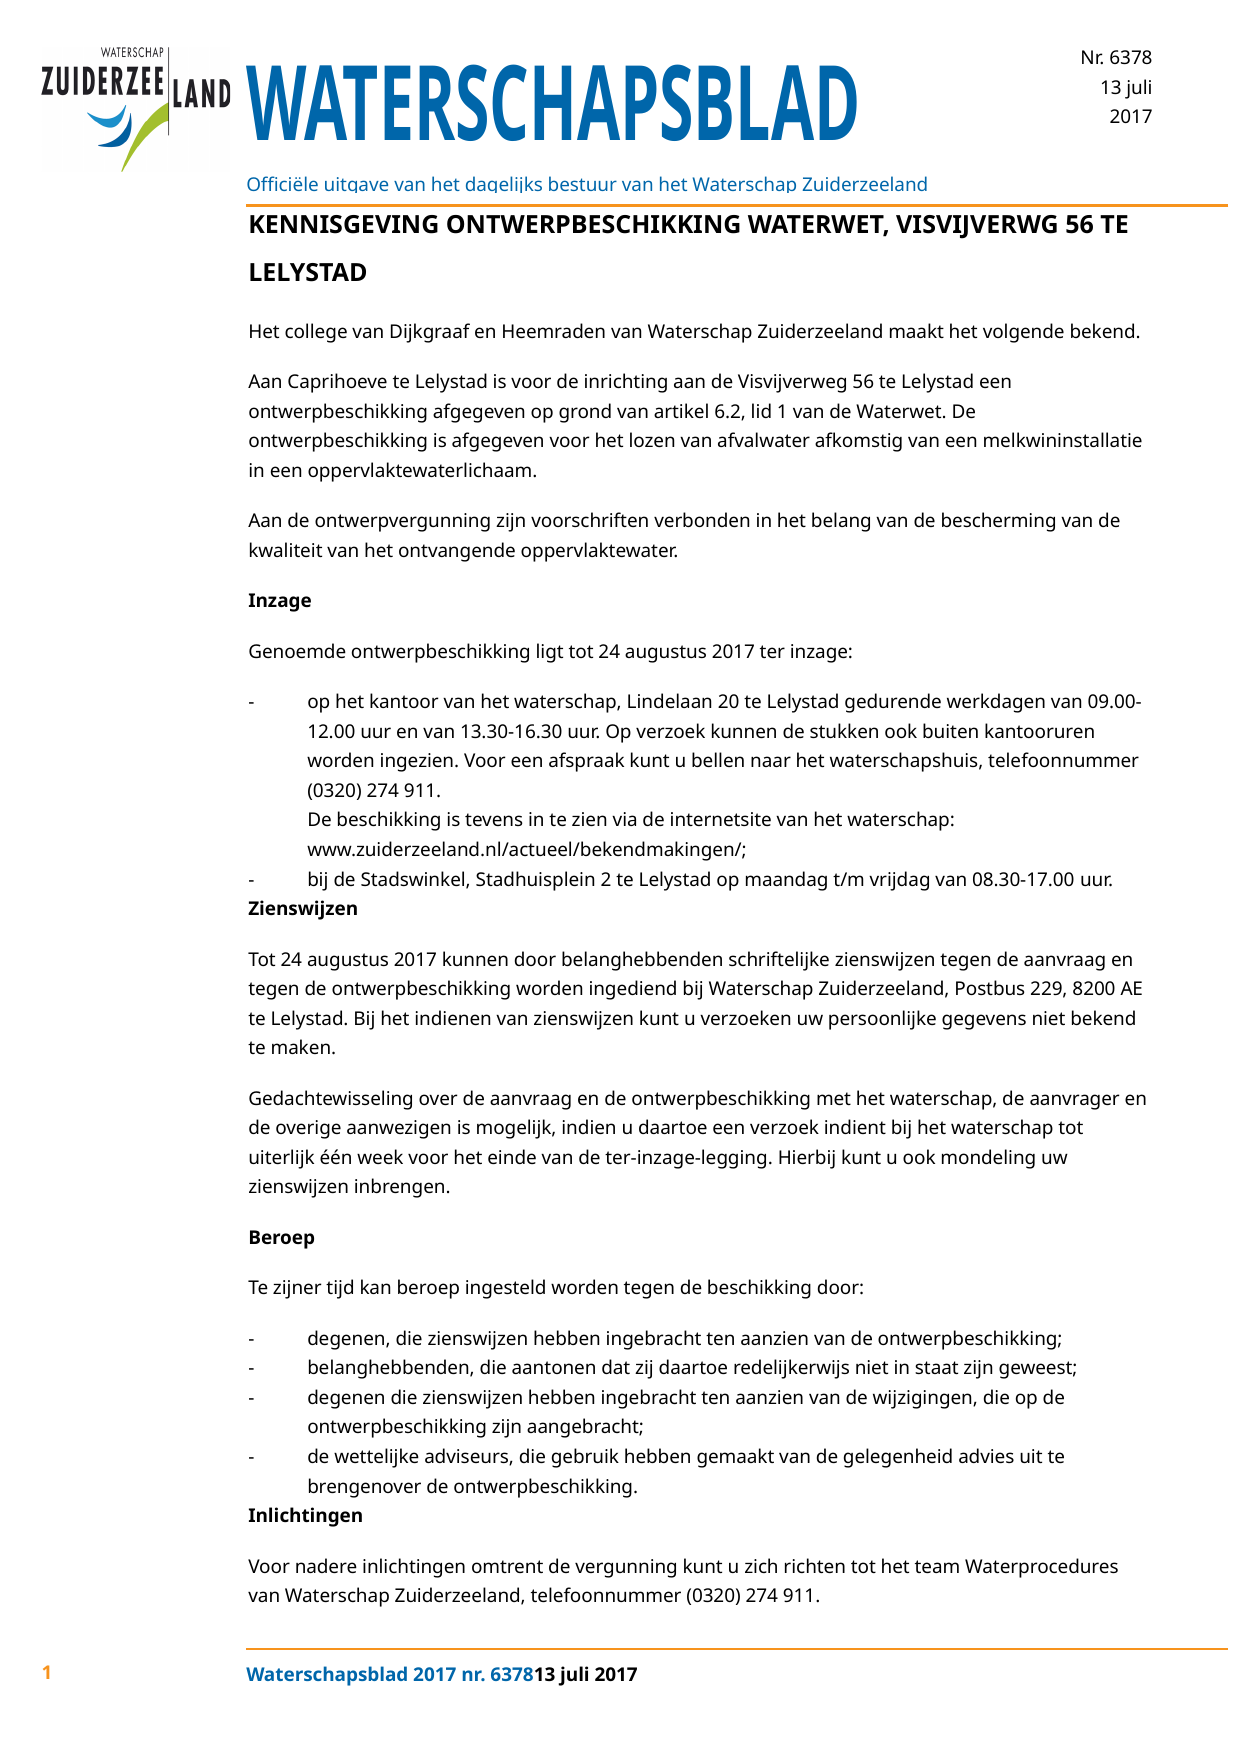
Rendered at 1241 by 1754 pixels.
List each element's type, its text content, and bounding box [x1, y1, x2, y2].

text Het college van Dijkgraaf en Heemraden van Waterschap Zuiderzeeland maakt het volgende bekend. [248, 318, 1152, 344]
text Tot 24 augustus 2017 kunnen door belanghebbenden schriftelijke zienswijzen tegen de aanvraag en tegen de ontwerpbeschikking worden ingediend bij Waterschap Zuiderzeeland, Postbus 229, 8200 AE te Lelystad. Bij het indienen van zienswijzen kunt u verzoeken uw persoonlijke gegevens niet bekend te maken. [248, 946, 1152, 1060]
text Beroep [248, 1224, 1152, 1250]
text Gedachtewisseling over de aanvraag en de ontwerpbeschikking met het waterschap, de aanvrager en de overige aanwezigen is mogelijk, indien u daartoe een verzoek indient bij het waterschap tot uiterlijk één week voor het einde van de ter-inzage-legging. Hierbij kunt u ook mondeling uw zienswijzen inbrengen. [248, 1085, 1152, 1199]
text Aan Caprihoeve te Lelystad is voor de inrichting aan de Visvijverweg 56 te Lelystad een ontwerpbeschikking afgegeven op grond van artikel 6.2, lid 1 van de Waterwet. De ontwerpbeschikking is afgegeven voor het lozen van afvalwater afkomstig van een melkwininstallatie in een oppervlaktewaterlichaam. [248, 368, 1152, 483]
list belanghebbenden, die aantonen dat zij daartoe redelijkerwijs niet in staat zijn geweest; [248, 1354, 1152, 1380]
text Zienswijzen [248, 895, 1152, 921]
list op het kantoor van het waterschap, Lindelaan 20 te Lelystad gedurende werkdagen van 09.00-12.00 uur en van 13.30-16.30 uur. Op verzoek kunnen de stukken ook buiten kantooruren worden ingezien. Voor een afspraak kunt u bellen naar het waterschapshuis, telefoonnummer (0320) 274 911. [248, 688, 1152, 803]
text Inzage [248, 587, 1152, 613]
text Aan de ontwerpvergunning zijn voorschriften verbonden in het belang van de bescherming van de kwaliteit van het ontvangende oppervlaktewater. [248, 507, 1152, 563]
text Te zijner tijd kan beroep ingesteld worden tegen de beschikking door: [248, 1274, 1152, 1300]
text Voor nadere inlichtingen omtrent de vergunning kunt u zich richten tot het team Waterprocedures van Waterschap Zuiderzeeland, telefoonnummer (0320) 274 911. [248, 1553, 1152, 1608]
text Inlichtingen [248, 1502, 1152, 1528]
text Genoemde ontwerpbeschikking ligt tot 24 augustus 2017 ter inzage: [248, 638, 1152, 664]
list De beschikking is tevens in te zien via de internetsite van het waterschap: www.zuiderzeeland.nl/actueel/bekendmakingen/; [248, 807, 1152, 862]
list bij de Stadswinkel, Stadhuisplein 2 te Lelystad op maandag t/m vrijdag van 08.30-17.00 uur. [248, 866, 1152, 892]
text KENNISGEVING ONTWERPBESCHIKKING WATERWET, VISVIJVERWG 56 TE LELYSTAD [248, 207, 1152, 288]
list de wettelijke adviseurs, die gebruik hebben gemaakt van de gelegenheid advies uit te brengenover de ontwerpbeschikking. [248, 1443, 1152, 1499]
picture [41, 47, 231, 172]
list degenen, die zienswijzen hebben ingebracht ten aanzien van de ontwerpbeschikking; [248, 1325, 1152, 1351]
list degenen die zienswijzen hebben ingebracht ten aanzien van de wijzigingen, die op de ontwerpbeschikking zijn aangebracht; [248, 1384, 1152, 1439]
